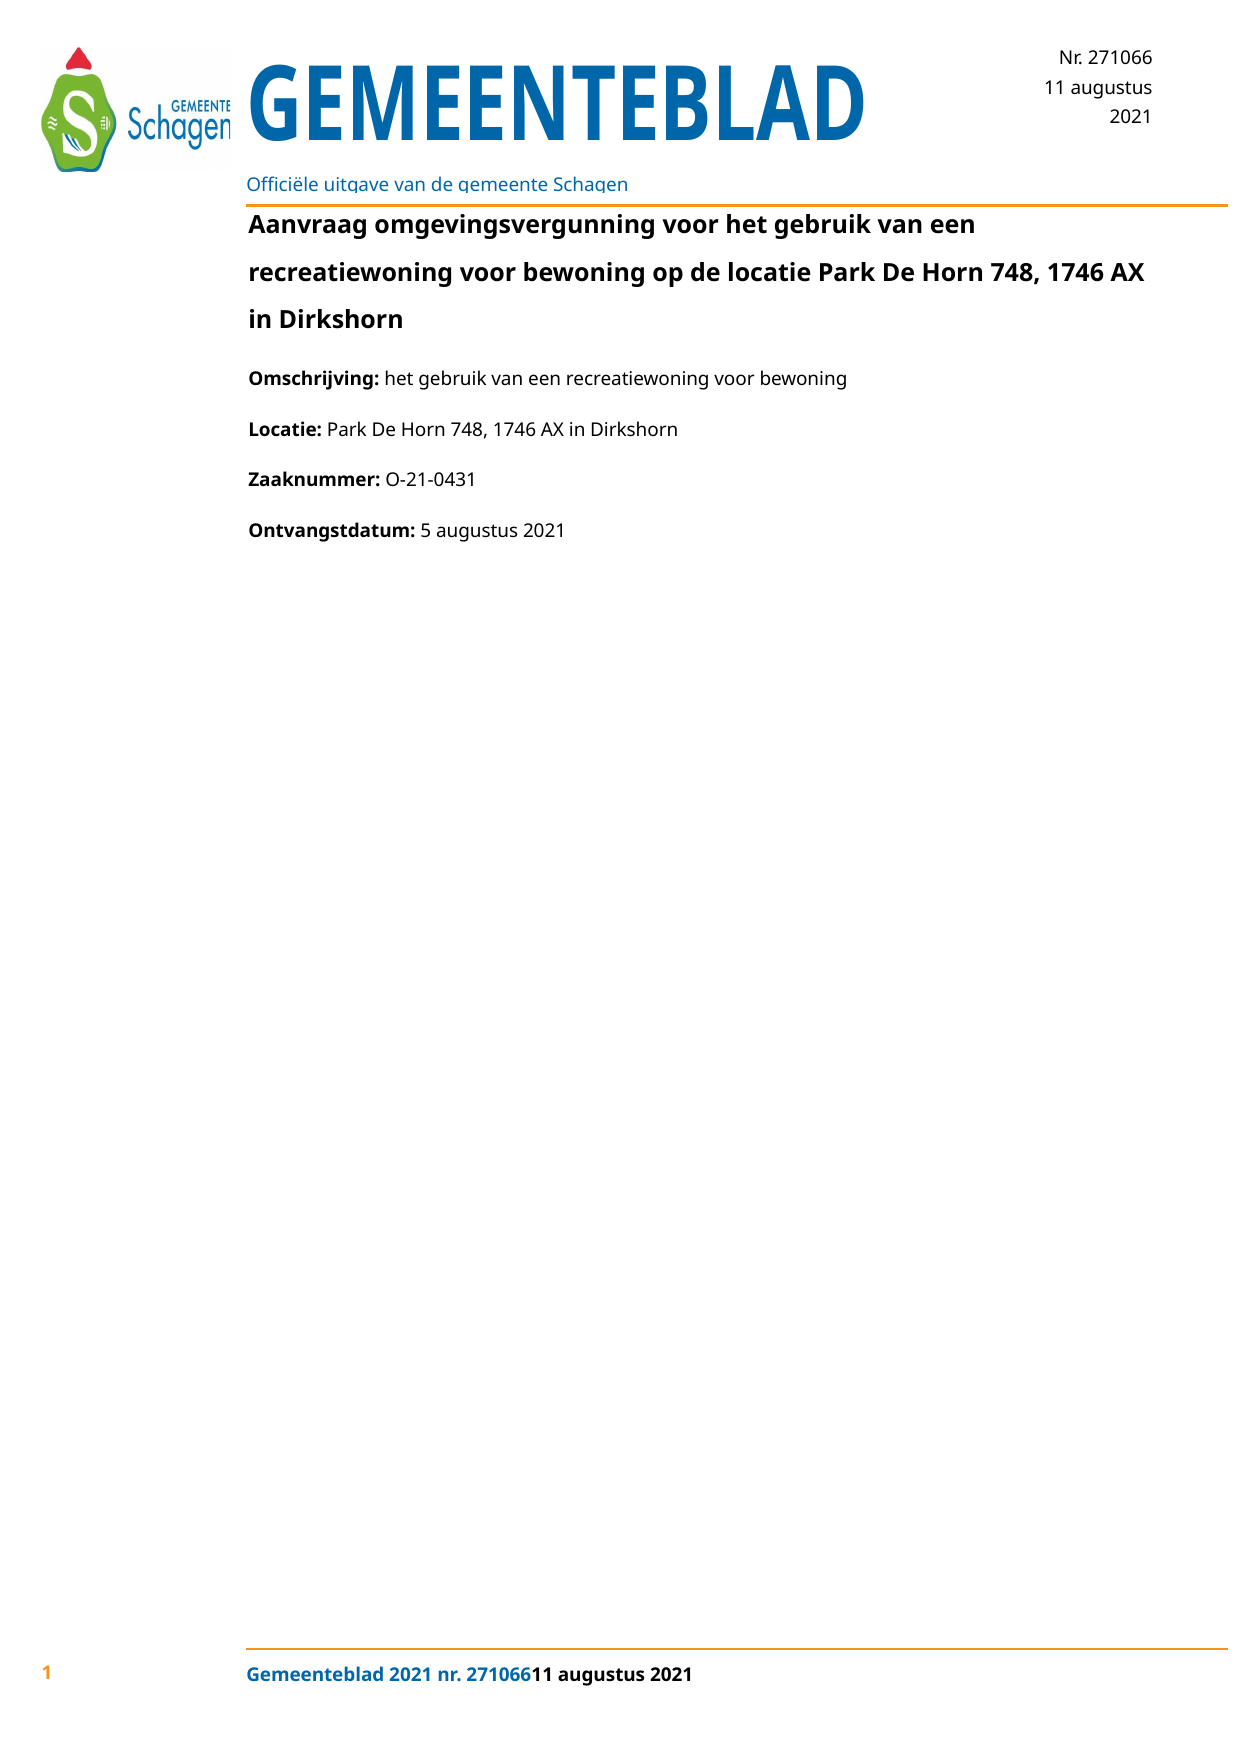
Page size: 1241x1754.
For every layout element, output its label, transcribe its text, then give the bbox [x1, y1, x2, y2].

text Omschrijving: het gebruik van een recreatiewoning voor bewoning [248, 366, 1152, 391]
text Locatie: Park De Horn 748, 1746 AX in Dirkshorn [248, 416, 1152, 442]
text Zaaknummer: O-21-0431 [248, 466, 1152, 492]
picture [41, 47, 231, 172]
text Aanvraag omgevingsvergunning voor het gebruik van een recreatiewoning voor bewoning op de locatie Park De Horn 748, 1746 AX in Dirkshorn [248, 207, 1152, 336]
text Ontvangstdatum: 5 augustus 2021 [248, 517, 1152, 542]
